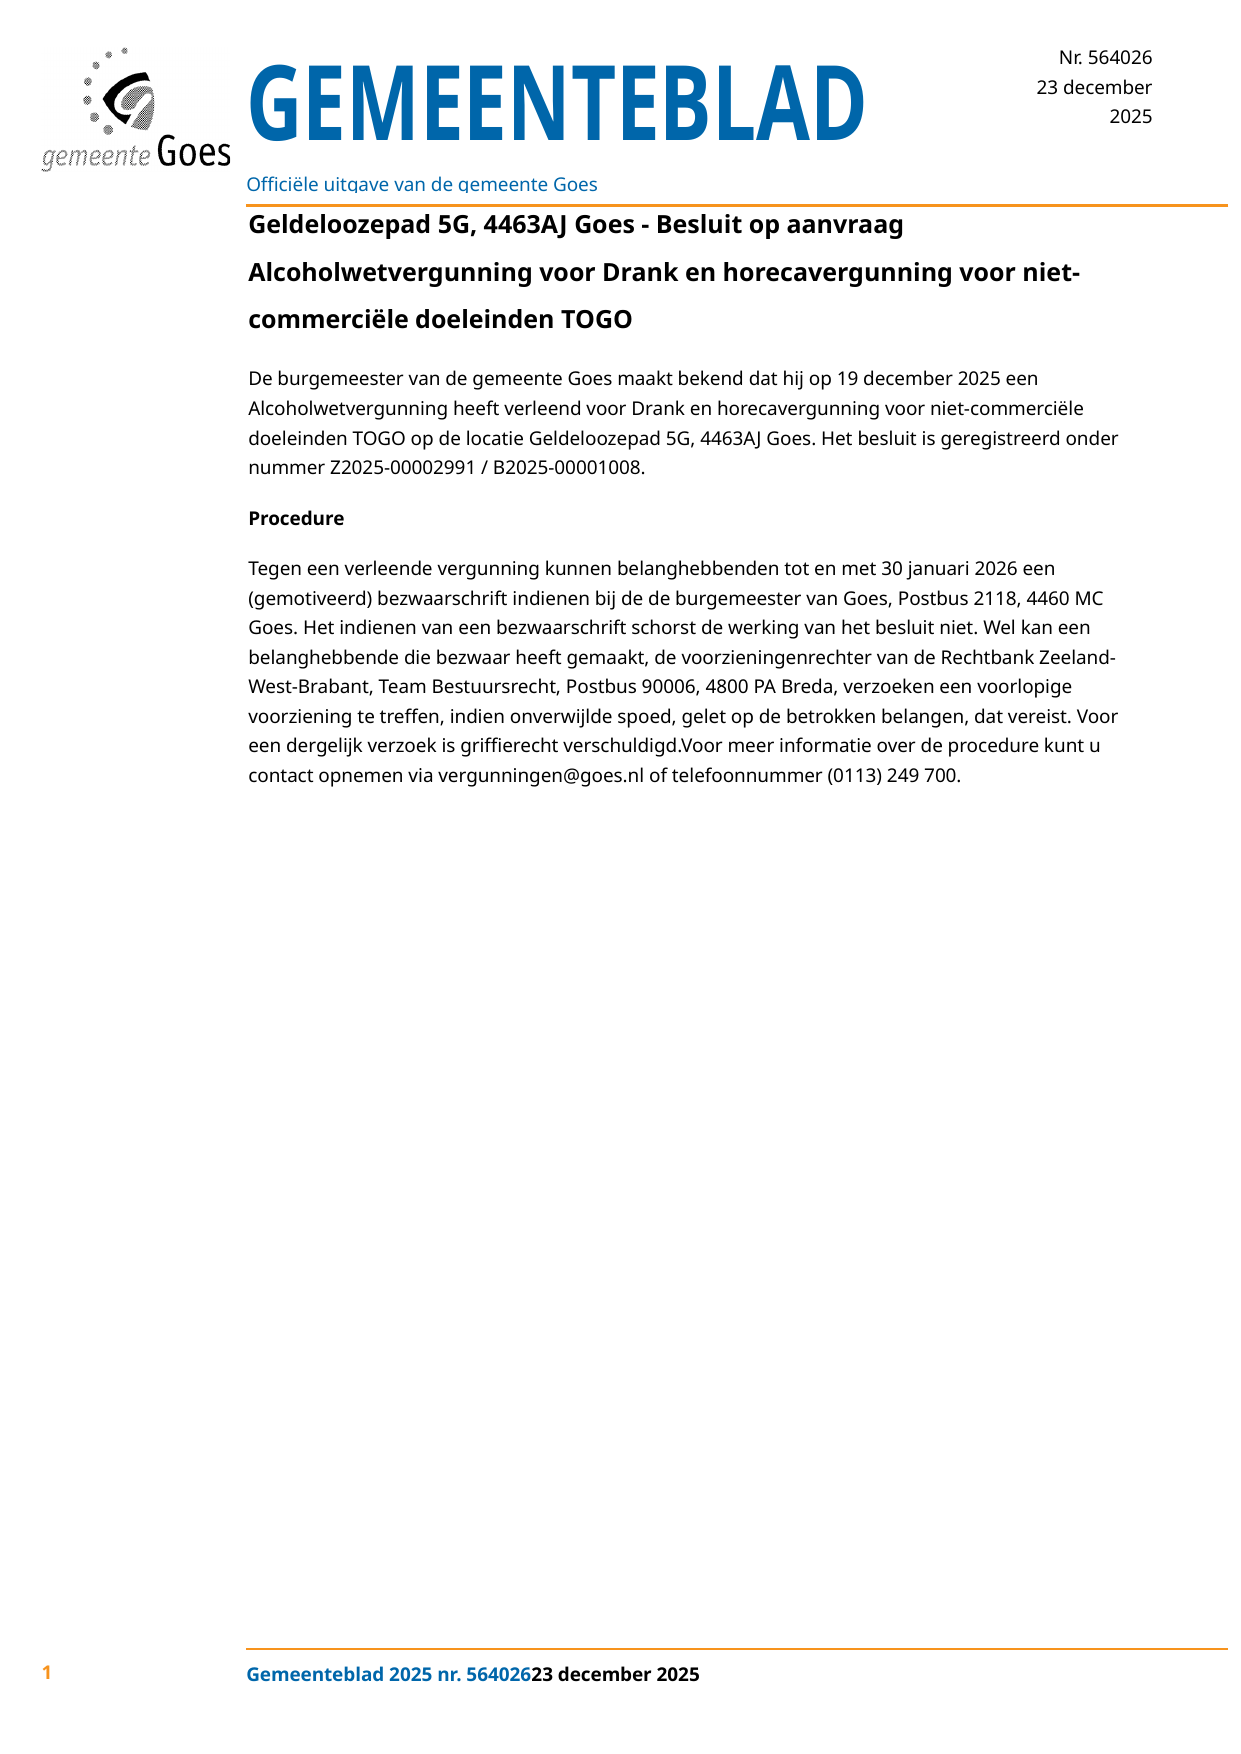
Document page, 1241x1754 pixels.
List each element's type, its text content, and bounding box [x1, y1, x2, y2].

text Procedure [248, 505, 1152, 530]
text Tegen een verleende vergunning kunnen belanghebbenden tot en met 30 januari 2026 een (gemotiveerd) bezwaarschrift indienen bij de de burgemeester van Goes, Postbus 2118, 4460 MC Goes. Het indienen van een bezwaarschrift schorst de werking van het besluit niet. Wel kan een belanghebbende die bezwaar heeft gemaakt, de voorzieningenrechter van de Rechtbank Zeeland-West-Brabant, Team Bestuursrecht, Postbus 90006, 4800 PA Breda, verzoeken een voorlopige voorziening te treffen, indien onverwijlde spoed, gelet op de betrokken belangen, dat vereist. Voor een dergelijk verzoek is griffierecht verschuldigd.Voor meer informatie over de procedure kunt u contact opnemen via vergunningen@goes.nl of telefoonnummer (0113) 249 700. [248, 555, 1152, 788]
picture [41, 47, 231, 172]
text Geldeloozepad 5G, 4463AJ Goes - Besluit op aanvraag Alcoholwetvergunning voor Drank en horecavergunning voor niet-commerciële doeleinden TOGO [248, 207, 1152, 336]
text De burgemeester van de gemeente Goes maakt bekend dat hij op 19 december 2025 een Alcoholwetvergunning heeft verleend voor Drank en horecavergunning voor niet-commerciële doeleinden TOGO op de locatie Geldeloozepad 5G, 4463AJ Goes. Het besluit is geregistreerd onder nummer Z2025-00002991 / B2025-00001008. [248, 366, 1152, 480]
